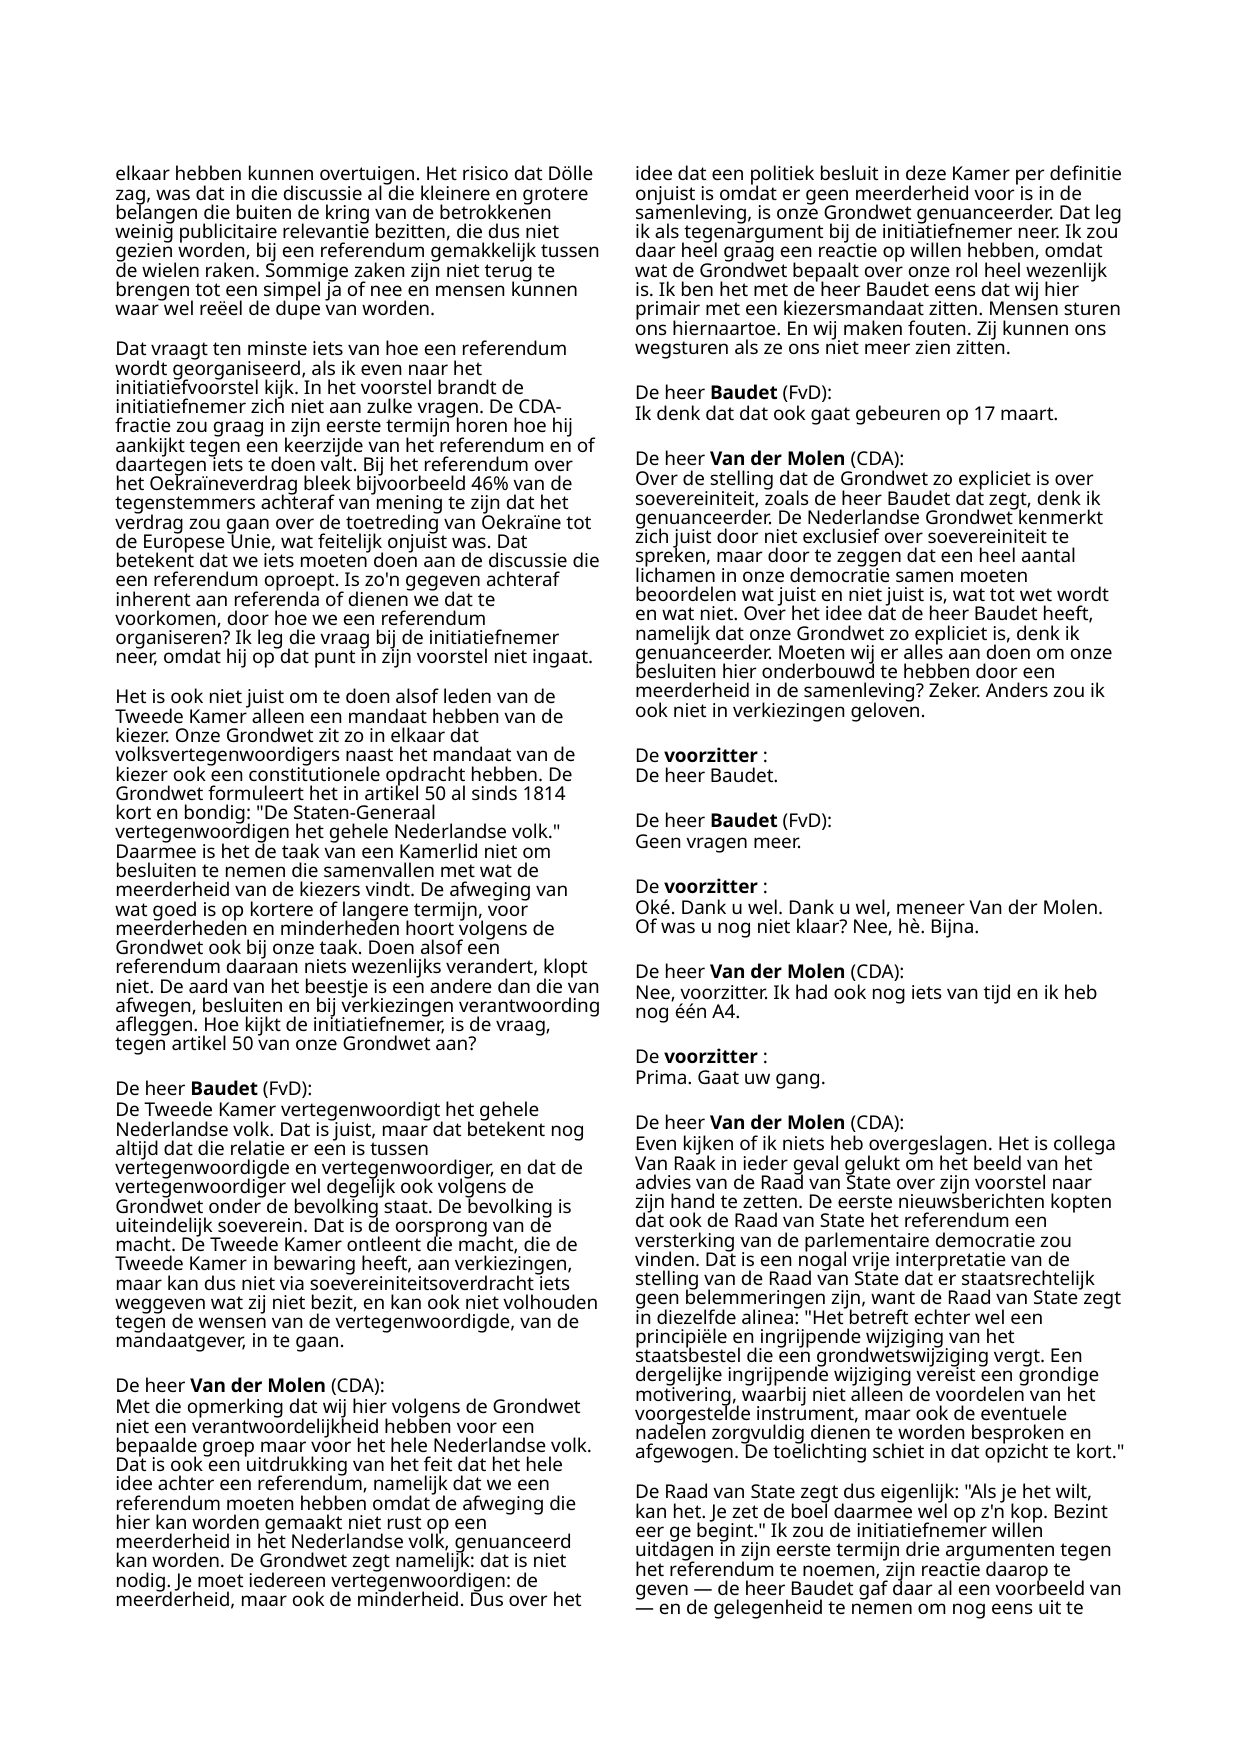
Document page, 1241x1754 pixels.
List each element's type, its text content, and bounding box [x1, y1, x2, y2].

text De heer Baudet (FvD): [635, 808, 1125, 833]
text De Raad van State zegt dus eigenlijk: "Als je het wilt, kan het. Je zet de boel daarmee wel op z'n kop. Bezint eer ge begint." Ik zou de initiatiefnemer willen uitdagen in zijn eerste termijn drie argumenten tegen het referendum te noemen, zijn reactie daarop te geven — de heer Baudet gaf daar al een voorbeeld van — en de gelegenheid te nemen om nog eens uit te [635, 1483, 1125, 1618]
text Geen vragen meer. [635, 833, 1125, 853]
text Prima. Gaat uw gang. [635, 1069, 1125, 1089]
text Het is ook niet juist om te doen alsof leden van de Tweede Kamer alleen een mandaat hebben van de kiezer. Onze Grondwet zit zo in elkaar dat volksvertegenwoordigers naast het mandaat van de kiezer ook een constitutionele opdracht hebben. De Grondwet formuleert het in artikel 50 al sinds 1814 kort en bondig: "De Staten-Generaal vertegenwoordigen het gehele Nederlandse volk." Daarmee is het de taak van een Kamerlid niet om besluiten te nemen die samenvallen met wat de meerderheid van de kiezers vindt. De afweging van wat goed is op kortere of langere termijn, voor meerderheden en minderheden hoort volgens de Grondwet ook bij onze taak. Doen alsof een referendum daaraan niets wezenlijks verandert, klopt niet. De aard van het beestje is een andere dan die van afwegen, besluiten en bij verkiezingen verantwoording afleggen. Hoe kijkt de initiatiefnemer, is de vraag, tegen artikel 50 van onze Grondwet aan? [115, 688, 605, 1055]
text De heer Baudet. [635, 767, 1125, 787]
text De heer Baudet (FvD): [635, 379, 1125, 404]
text De heer Van der Molen (CDA): [115, 1373, 605, 1398]
text De voorzitter : [635, 1044, 1125, 1069]
text Ik denk dat dat ook gaat gebeuren op 17 maart. [635, 404, 1125, 424]
text De heer Van der Molen (CDA): [635, 958, 1125, 984]
text Nee, voorzitter. Ik had ook nog iets van tijd en ik heb nog één A4. [635, 984, 1125, 1023]
text De heer Van der Molen (CDA): [635, 1109, 1125, 1135]
text De voorzitter : [635, 742, 1125, 767]
text De voorzitter : [635, 873, 1125, 899]
text De Tweede Kamer vertegenwoordigt het gehele Nederlandse volk. Dat is juist, maar dat betekent nog altijd dat die relatie er een is tussen vertegenwoordigde en vertegenwoordiger, en dat de vertegenwoordiger wel degelijk ook volgens de Grondwet onder de bevolking staat. De bevolking is uiteindelijk soeverein. Dat is de oorsprong van de macht. De Tweede Kamer ontleent die macht, die de Tweede Kamer in bewaring heeft, aan verkiezingen, maar kan dus niet via soevereiniteitsoverdracht iets weggeven wat zij niet bezit, en kan ook niet volhouden tegen de wensen van de vertegenwoordigde, van de mandaatgever, in te gaan. [115, 1101, 605, 1352]
text De heer Van der Molen (CDA): [635, 445, 1125, 470]
text Even kijken of ik niets heb overgeslagen. Het is collega Van Raak in ieder geval gelukt om het beeld van het advies van de Raad van State over zijn voorstel naar zijn hand te zetten. De eerste nieuwsberichten kopten dat ook de Raad van State het referendum een versterking van de parlementaire democratie zou vinden. Dat is een nogal vrije interpretatie van de stelling van de Raad van State dat er staatsrechtelijk geen belemmeringen zijn, want de Raad van State zegt in diezelfde alinea: "Het betreft echter wel een principiële en ingrijpende wijziging van het staatsbestel die een grondwetswijziging vergt. Een dergelijke ingrijpende wijziging vereist een grondige motivering, waarbij niet alleen de voordelen van het voorgestelde instrument, maar ook de eventuele nadelen zorgvuldig dienen te worden besproken en afgewogen. De toelichting schiet in dat opzicht te kort." [635, 1135, 1125, 1463]
text idee dat een politiek besluit in deze Kamer per definitie onjuist is omdat er geen meerderheid voor is in de samenleving, is onze Grondwet genuanceerder. Dat leg ik als tegenargument bij de initiatiefnemer neer. Ik zou daar heel graag een reactie op willen hebben, omdat wat de Grondwet bepaalt over onze rol heel wezenlijk is. Ik ben het met de heer Baudet eens dat wij hier primair met een kiezersmandaat zitten. Mensen sturen ons hiernaartoe. En wij maken fouten. Zij kunnen ons wegsturen als ze ons niet meer zien zitten. [635, 165, 1125, 358]
text De heer Baudet (FvD): [115, 1076, 605, 1101]
text elkaar hebben kunnen overtuigen. Het risico dat Dölle zag, was dat in die discussie al die kleinere en grotere belangen die buiten de kring van de betrokkenen weinig publicitaire relevantie bezitten, die dus niet gezien worden, bij een referendum gemakkelijk tussen de wielen raken. Sommige zaken zijn niet terug te brengen tot een simpel ja of nee en mensen kunnen waar wel reëel de dupe van worden. [115, 165, 605, 319]
text Over de stelling dat de Grondwet zo expliciet is over soevereiniteit, zoals de heer Baudet dat zegt, denk ik genuanceerder. De Nederlandse Grondwet kenmerkt zich juist door niet exclusief over soevereiniteit te spreken, maar door te zeggen dat een heel aantal lichamen in onze democratie samen moeten beoordelen wat juist en niet juist is, wat tot wet wordt en wat niet. Over het idee dat de heer Baudet heeft, namelijk dat onze Grondwet zo expliciet is, denk ik genuanceerder. Moeten wij er alles aan doen om onze besluiten hier onderbouwd te hebben door een meerderheid in de samenleving? Zeker. Anders zou ik ook niet in verkiezingen geloven. [635, 470, 1125, 721]
text Dat vraagt ten minste iets van hoe een referendum wordt georganiseerd, als ik even naar het initiatiefvoorstel kijk. In het voorstel brandt de initiatiefnemer zich niet aan zulke vragen. De CDA-fractie zou graag in zijn eerste termijn horen hoe hij aankijkt tegen een keerzijde van het referendum en of daartegen iets te doen valt. Bij het referendum over het Oekraïneverdrag bleek bijvoorbeeld 46% van de tegenstemmers achteraf van mening te zijn dat het verdrag zou gaan over de toetreding van Oekraïne tot de Europese Unie, wat feitelijk onjuist was. Dat betekent dat we iets moeten doen aan de discussie die een referendum oproept. Is zo'n gegeven achteraf inherent aan referenda of dienen we dat te voorkomen, door hoe we een referendum organiseren? Ik leg die vraag bij de initiatiefnemer neer, omdat hij op dat punt in zijn voorstel niet ingaat. [115, 340, 605, 668]
text Met die opmerking dat wij hier volgens de Grondwet niet een verantwoordelijkheid hebben voor een bepaalde groep maar voor het hele Nederlandse volk. Dat is ook een uitdrukking van het feit dat het hele idee achter een referendum, namelijk dat we een referendum moeten hebben omdat de afweging die hier kan worden gemaakt niet rust op een meerderheid in het Nederlandse volk, genuanceerd kan worden. De Grondwet zegt namelijk: dat is niet nodig. Je moet iedereen vertegenwoordigen: de meerderheid, maar ook de minderheid. Dus over het [115, 1398, 605, 1610]
text Oké. Dank u wel. Dank u wel, meneer Van der Molen. Of was u nog niet klaar? Nee, hè. Bijna. [635, 899, 1125, 938]
